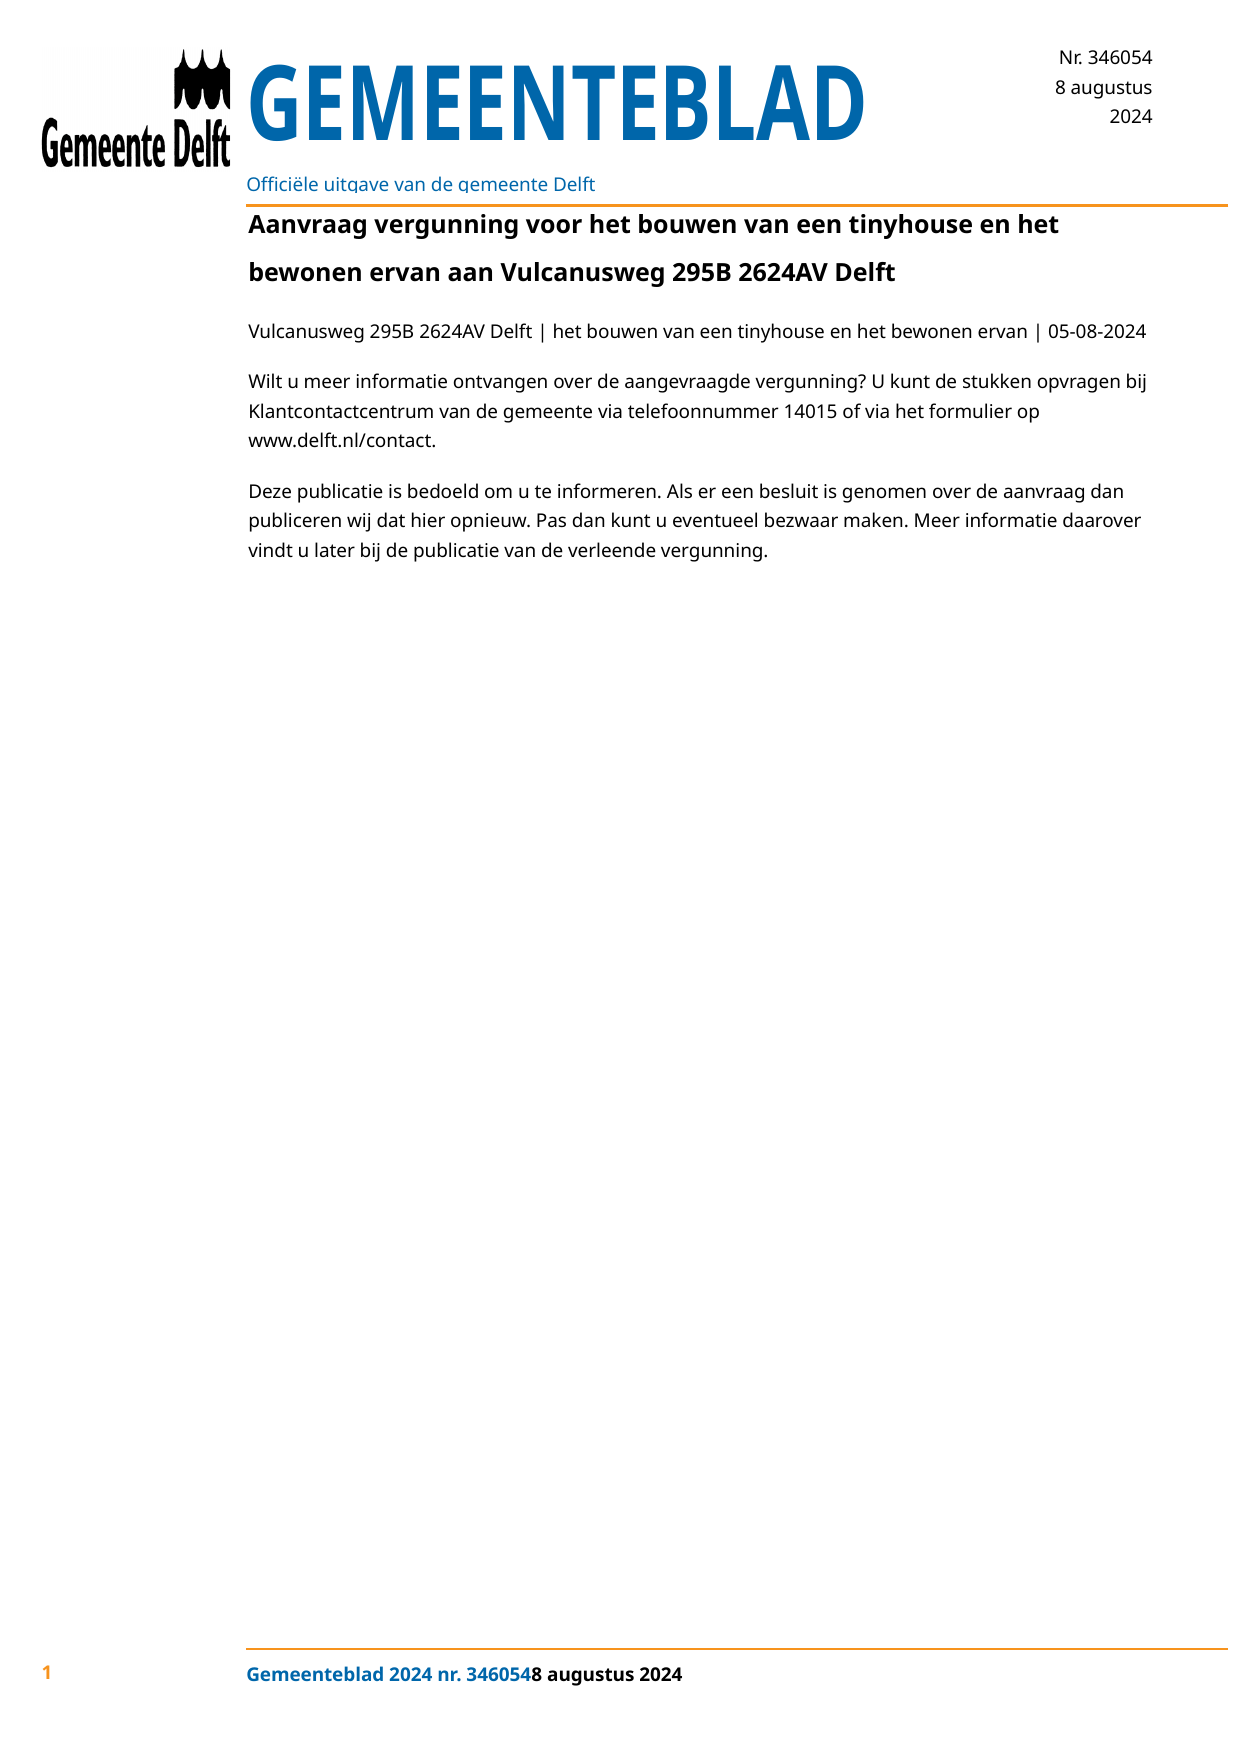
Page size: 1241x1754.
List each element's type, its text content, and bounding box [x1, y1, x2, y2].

text Wilt u meer informatie ontvangen over de aangevraagde vergunning? U kunt de stukken opvragen bij Klantcontactcentrum van de gemeente via telefoonnummer 14015 of via het formulier op www.delft.nl/contact. [248, 368, 1152, 453]
text Aanvraag vergunning voor het bouwen van een tinyhouse en het bewonen ervan aan Vulcanusweg 295B 2624AV Delft [248, 207, 1152, 288]
text Deze publicatie is bedoeld om u te informeren. Als er een besluit is genomen over de aanvraag dan publiceren wij dat hier opnieuw. Pas dan kunt u eventueel bezwaar maken. Meer informatie daarover vindt u later bij de publicatie van de verleende vergunning. [248, 478, 1152, 563]
picture [41, 47, 231, 172]
text Vulcanusweg 295B 2624AV Delft | het bouwen van een tinyhouse en het bewonen ervan | 05-08-2024 [248, 318, 1152, 344]
